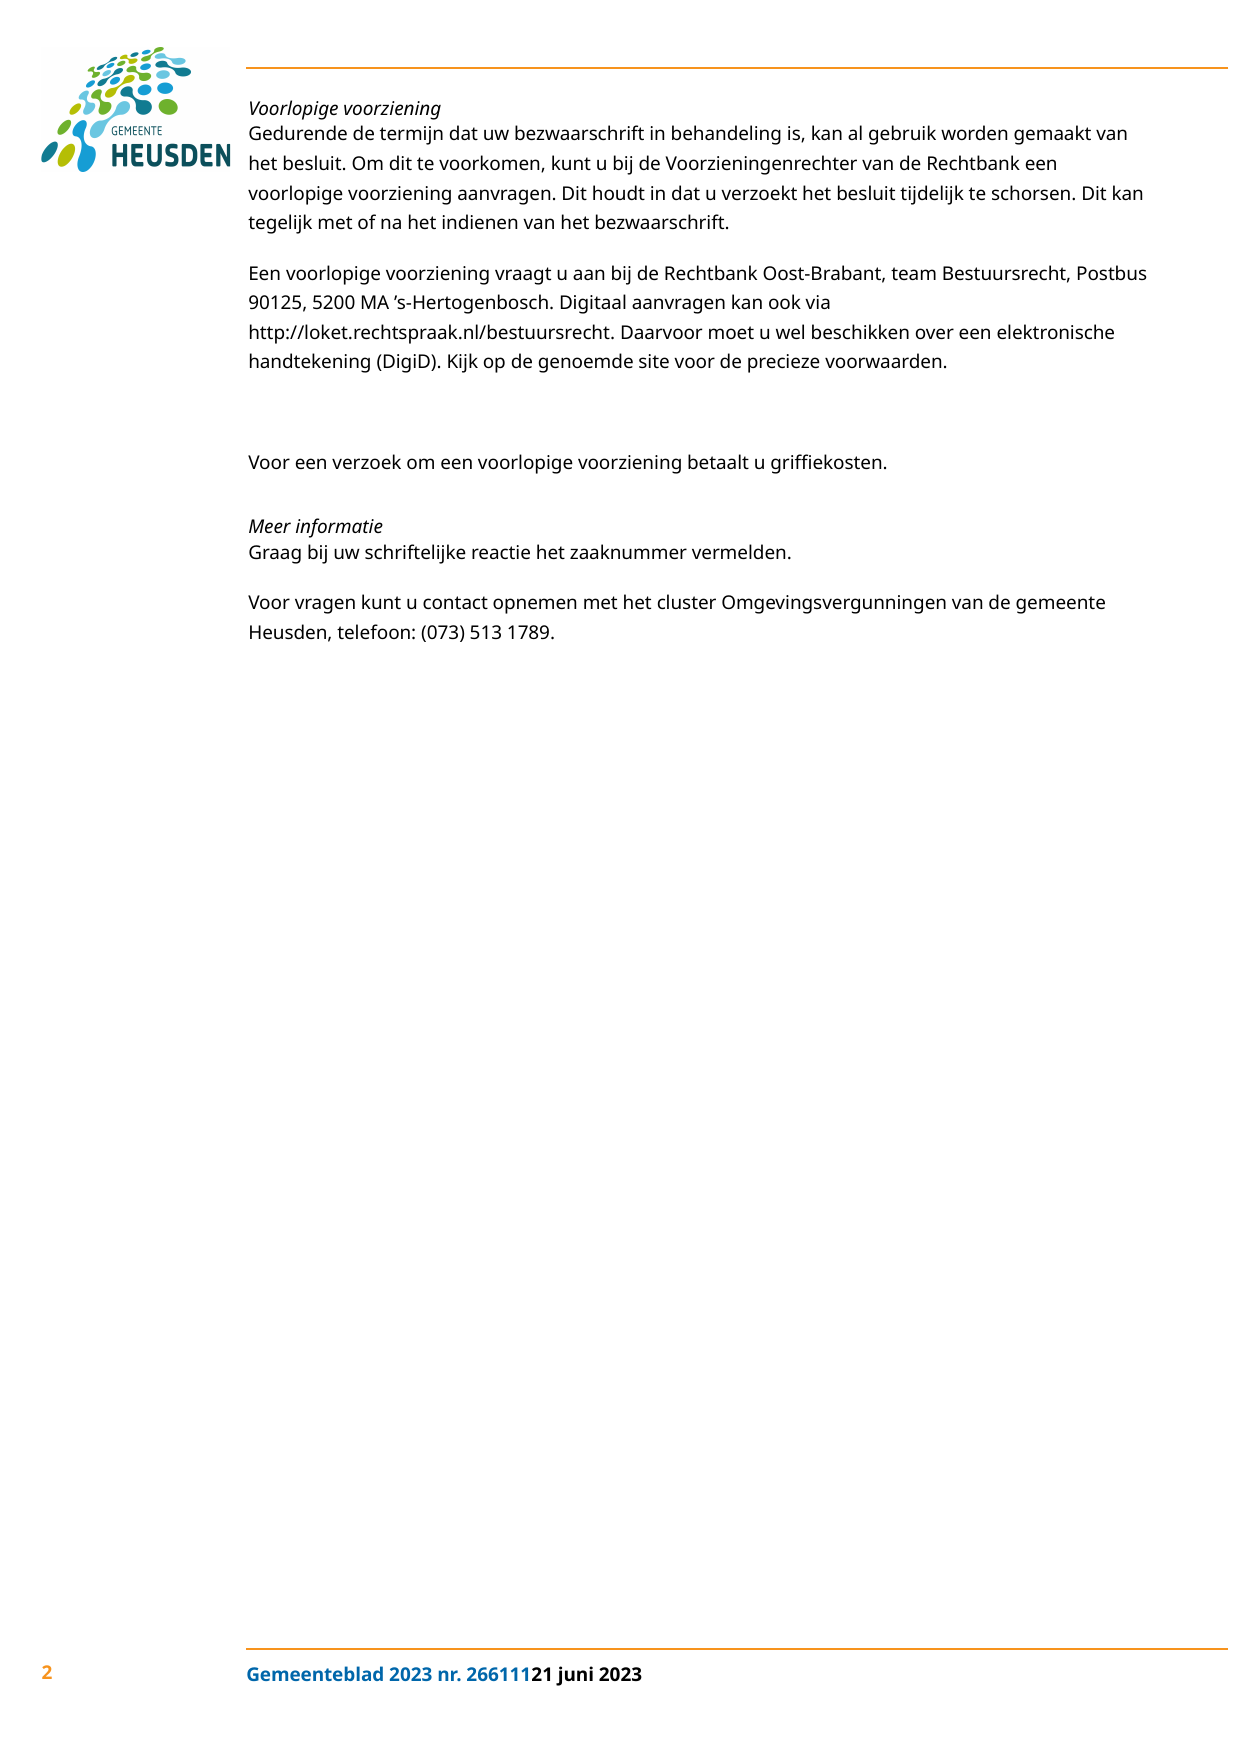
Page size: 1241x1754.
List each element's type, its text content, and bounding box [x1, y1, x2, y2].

text Meer informatie [248, 513, 1152, 539]
picture [41, 47, 231, 172]
text Voor een verzoek om een voorlopige voorziening betaalt u griffiekosten. [248, 449, 1152, 475]
text Voor vragen kunt u contact opnemen met het cluster Omgevingsvergunningen van de gemeente Heusden, telefoon: (073) 513 1789. [248, 589, 1152, 645]
text Gedurende de termijn dat uw bezwaarschrift in behandeling is, kan al gebruik worden gemaakt van het besluit. Om dit te voorkomen, kunt u bij de Voorzieningenrechter van de Rechtbank een voorlopige voorziening aanvragen. Dit houdt in dat u verzoekt het besluit tijdelijk te schorsen. Dit kan tegelijk met of na het indienen van het bezwaarschrift. [248, 121, 1152, 235]
text Voorlopige voorziening [248, 95, 1152, 121]
text Graag bij uw schriftelijke reactie het zaaknummer vermelden. [248, 539, 1152, 565]
text Een voorlopige voorziening vraagt u aan bij de Rechtbank Oost-Brabant, team Bestuursrecht, Postbus 90125, 5200 MA ’s-Hertogenbosch. Digitaal aanvragen kan ook via http://loket.rechtspraak.nl/bestuursrecht. Daarvoor moet u wel beschikken over een elektronische handtekening (DigiD). Kijk op de genoemde site voor de precieze voorwaarden. [248, 260, 1152, 374]
